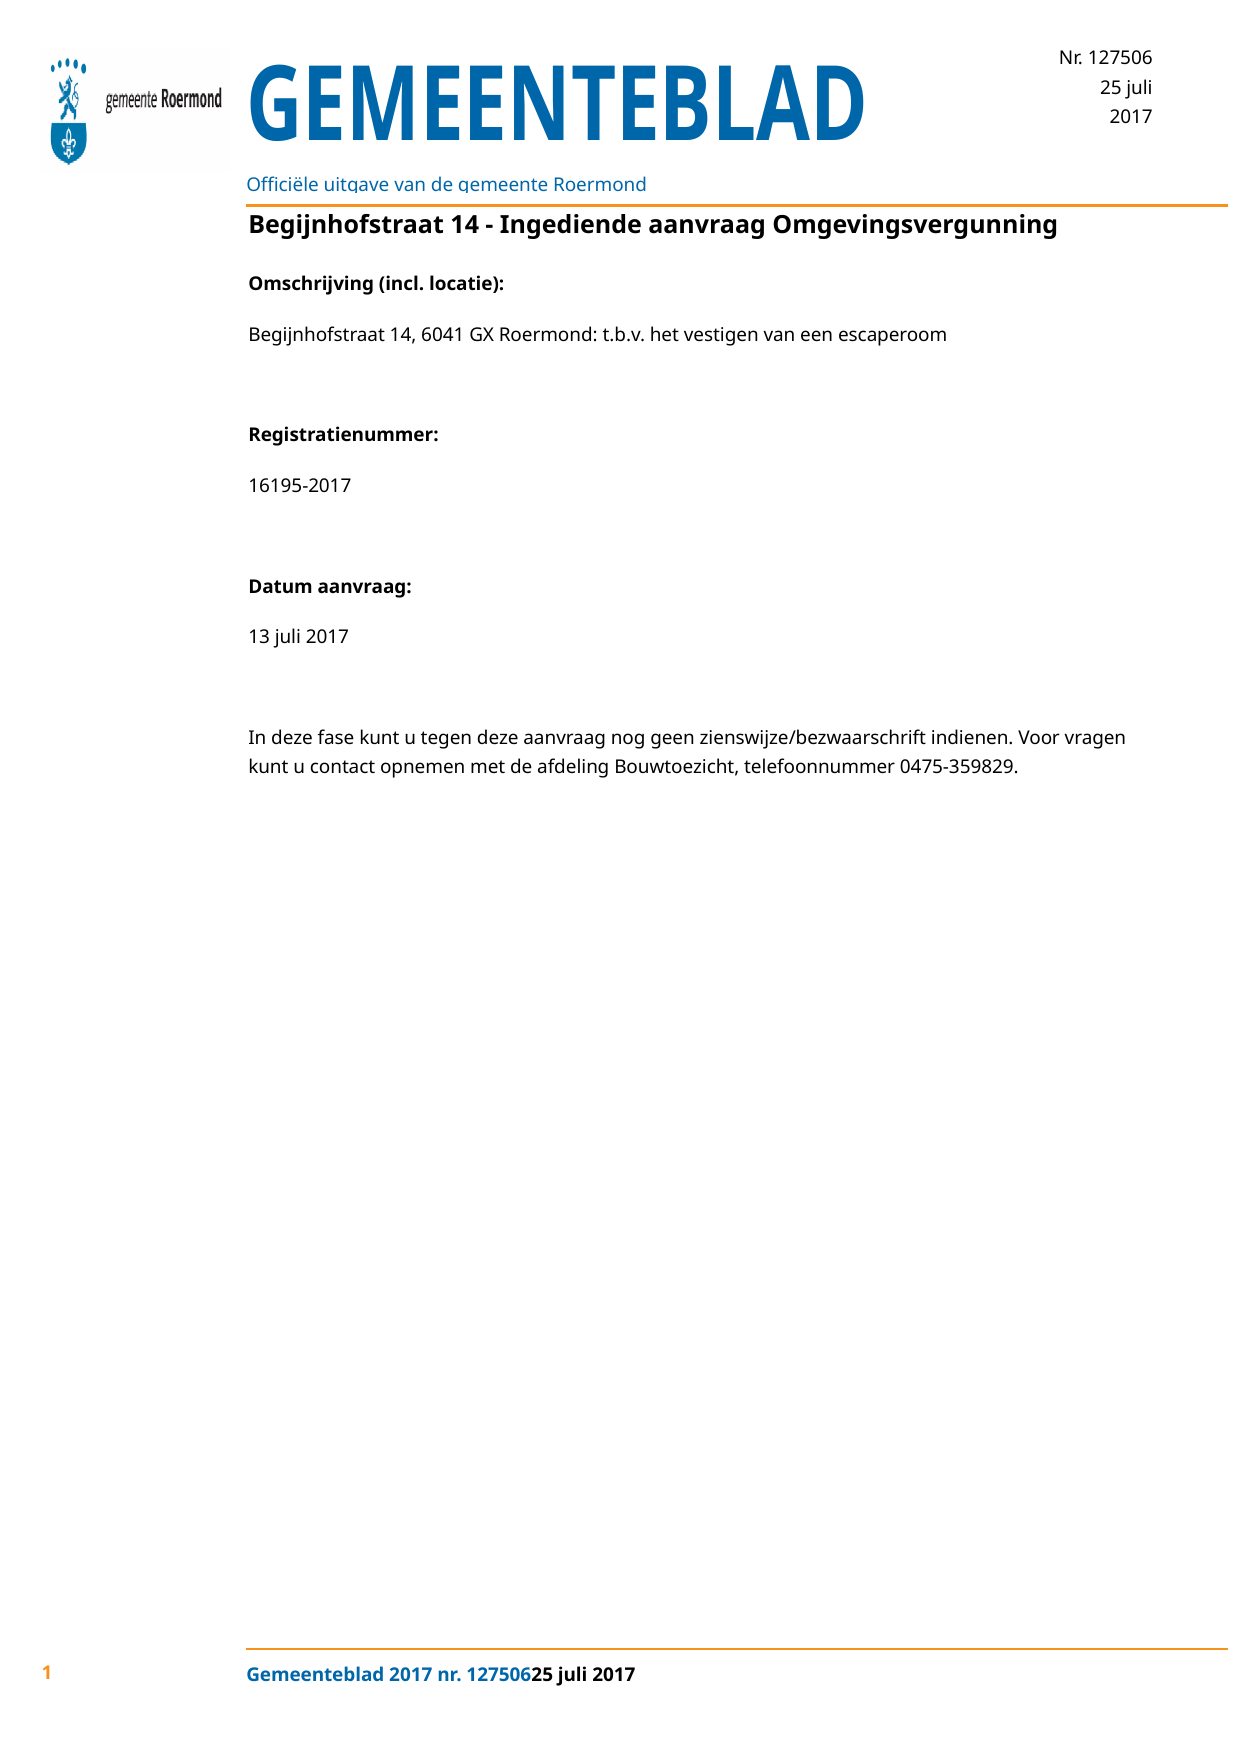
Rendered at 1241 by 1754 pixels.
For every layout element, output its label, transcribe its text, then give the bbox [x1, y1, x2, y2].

text Begijnhofstraat 14, 6041 GX Roermond: t.b.v. het vestigen van een escaperoom [248, 321, 1152, 346]
picture [41, 47, 231, 172]
text Begijnhofstraat 14 - Ingediende aanvraag Omgevingsvergunning [248, 207, 1152, 241]
text Omschrijving (incl. locatie): [248, 270, 1152, 296]
text Registratienummer: [248, 422, 1152, 447]
text 16195-2017 [248, 472, 1152, 498]
text 13 juli 2017 [248, 623, 1152, 649]
text Datum aanvraag: [248, 573, 1152, 598]
text In deze fase kunt u tegen deze aanvraag nog geen zienswijze/bezwaarschrift indienen. Voor vragen kunt u contact opnemen met de afdeling Bouwtoezicht, telefoonnummer 0475-359829. [248, 724, 1152, 779]
